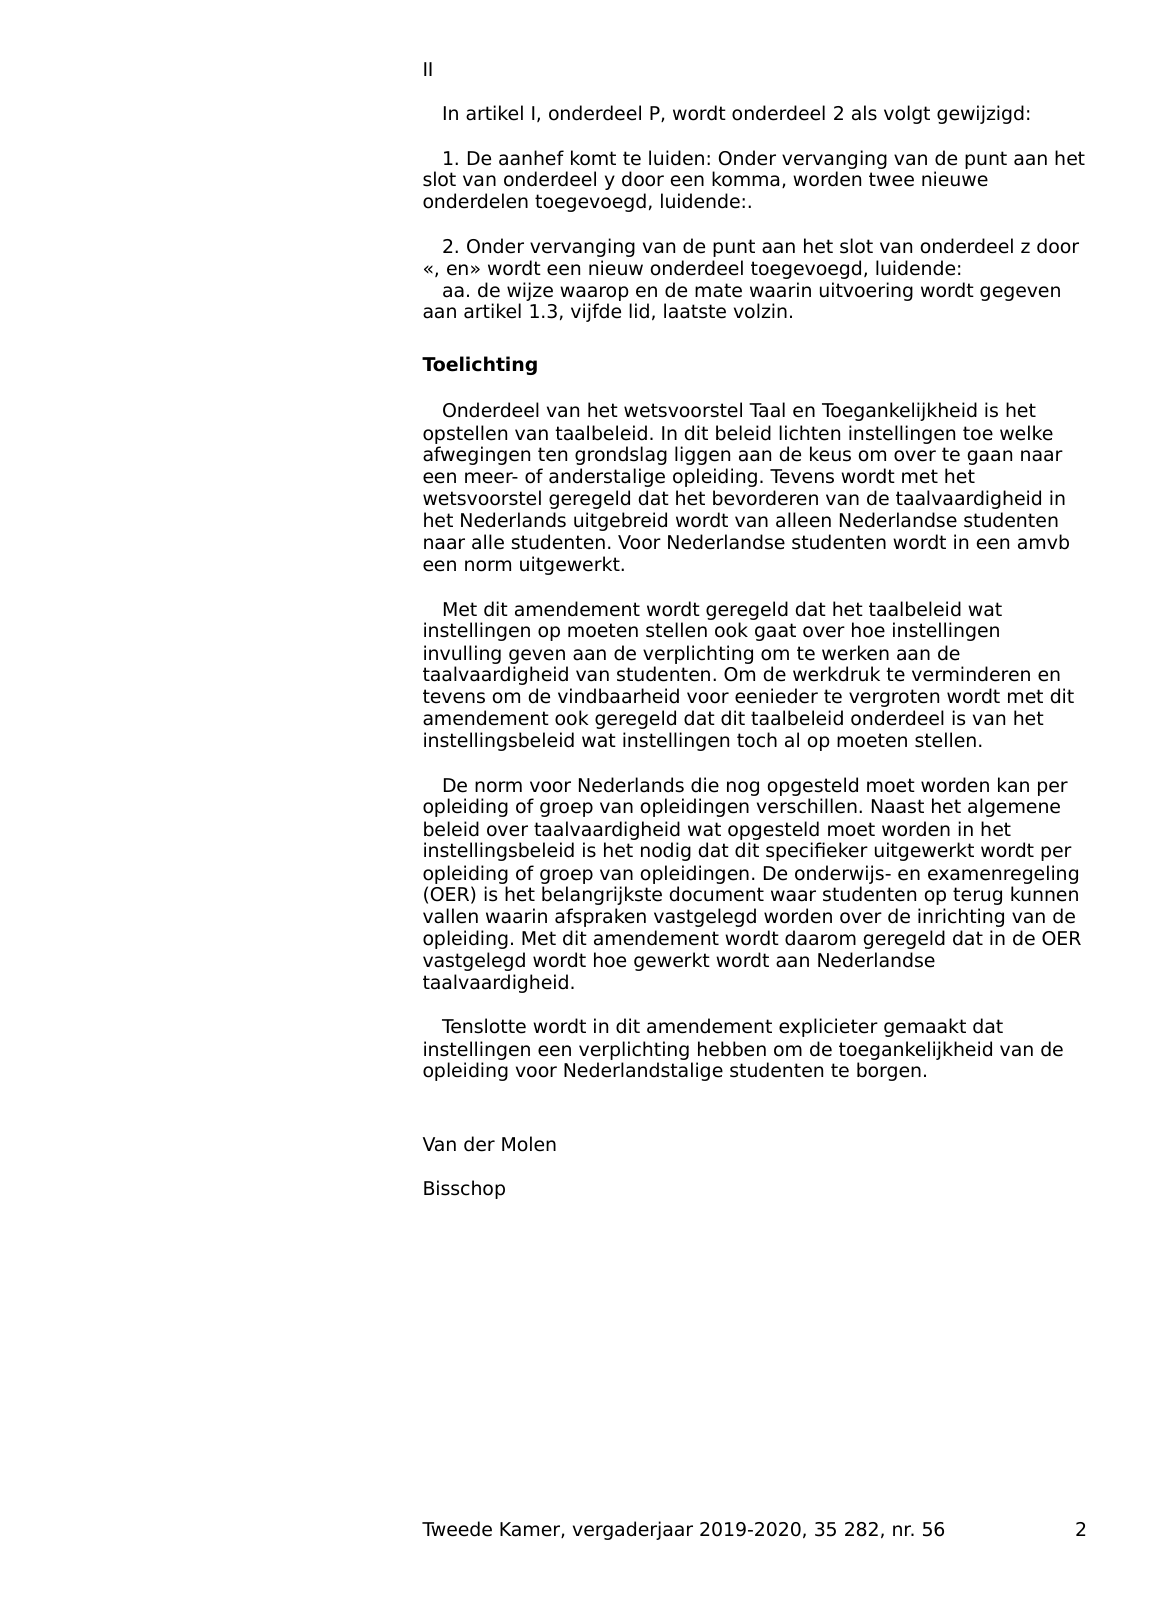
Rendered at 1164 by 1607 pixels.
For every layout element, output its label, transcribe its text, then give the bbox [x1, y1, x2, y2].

text Met dit amendement wordt geregeld dat het taalbeleid wat instellingen op moeten stellen ook gaat over hoe instellingen invulling geven aan de verplichting om te werken aan de taalvaardigheid van studenten. Om de werkdruk te verminderen en tevens om de vindbaarheid voor eenieder te vergroten wordt met dit amendement ook geregeld dat dit taalbeleid onderdeel is van het instellingsbeleid wat instellingen toch al op moeten stellen. [422, 598, 1087, 752]
text De norm voor Nederlands die nog opgesteld moet worden kan per opleiding of groep van opleidingen verschillen. Naast het algemene beleid over taalvaardigheid wat opgesteld moet worden in het instellingsbeleid is het nodig dat dit specifieker uitgewerkt wordt per opleiding of groep van opleidingen. De onderwijs- en examenregeling (OER) is het belangrijkste document waar studenten op terug kunnen vallen waarin afspraken vastgelegd worden over de inrichting van de opleiding. Met dit amendement wordt daarom geregeld dat in de OER vastgelegd wordt hoe gewerkt wordt aan Nederlandse taalvaardigheid. [422, 774, 1087, 994]
subtitle Toelichting [422, 353, 1087, 375]
text Onderdeel van het wetsvoorstel Taal en Toegankelijkheid is het opstellen van taalbeleid. In dit beleid lichten instellingen toe welke afwegingen ten grondslag liggen aan de keus om over te gaan naar een meer- of anderstalige opleiding. Tevens wordt met het wetsvoorstel geregeld dat het bevorderen van de taalvaardigheid in het Nederlands uitgebreid wordt van alleen Nederlandse studenten naar alle studenten. Voor Nederlandse studenten wordt in een amvb een norm uitgewerkt. [422, 400, 1087, 576]
text Van der Molen Bisschop [422, 1112, 1087, 1200]
text In artikel I, onderdeel P, wordt onderdeel 2 als volgt gewijzigd: [422, 103, 1087, 125]
text 2. Onder vervanging van de punt aan het slot van onderdeel z door «, en» wordt een nieuw onderdeel toegevoegd, luidende: [422, 236, 1087, 279]
text Tenslotte wordt in dit amendement explicieter gemaakt dat instellingen een verplichting hebben om de toegankelijkheid van de opleiding voor Nederlandstalige studenten te borgen. [422, 1016, 1087, 1082]
text 1. De aanhef komt te luiden: Onder vervanging van de punt aan het slot van onderdeel y door een komma, worden twee nieuwe onderdelen toegevoegd, luidende:. [422, 147, 1087, 213]
subtitle II [422, 59, 1087, 81]
text aa. de wijze waarop en de mate waarin uitvoering wordt gegeven aan artikel 1.3, vijfde lid, laatste volzin. [422, 279, 1087, 323]
